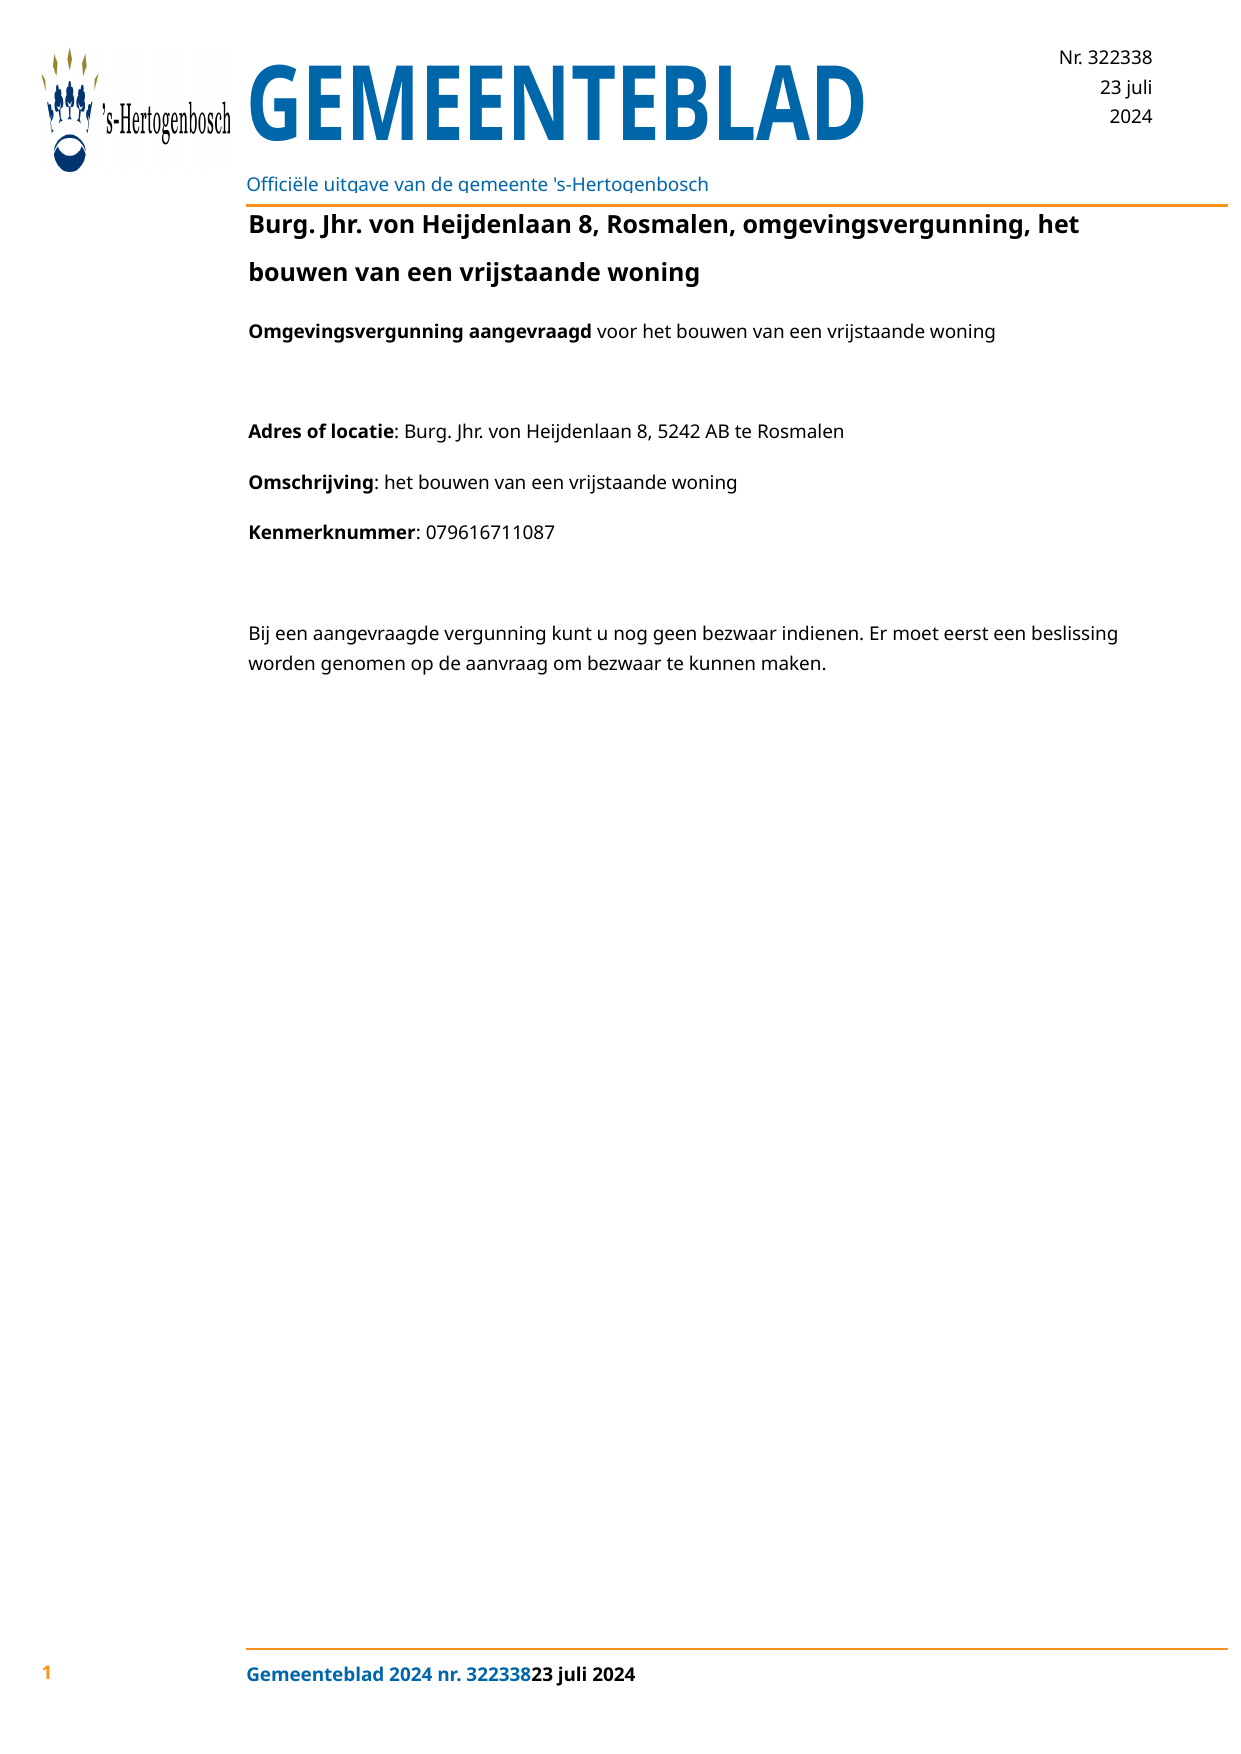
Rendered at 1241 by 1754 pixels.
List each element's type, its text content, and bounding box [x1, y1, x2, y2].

text Omschrijving: het bouwen van een vrijstaande woning [248, 469, 1152, 495]
text Bij een aangevraagde vergunning kunt u nog geen bezwaar indienen. Er moet eerst een beslissing worden genomen op de aanvraag om bezwaar te kunnen maken. [248, 620, 1152, 676]
text Adres of locatie: Burg. Jhr. von Heijdenlaan 8, 5242 AB te Rosmalen [248, 419, 1152, 444]
text Burg. Jhr. von Heijdenlaan 8, Rosmalen, omgevingsvergunning, het bouwen van een vrijstaande woning [248, 207, 1152, 288]
picture [41, 47, 231, 172]
text Kenmerknummer: 079616711087 [248, 519, 1152, 545]
text Omgevingsvergunning aangevraagd voor het bouwen van een vrijstaande woning [248, 318, 1152, 344]
